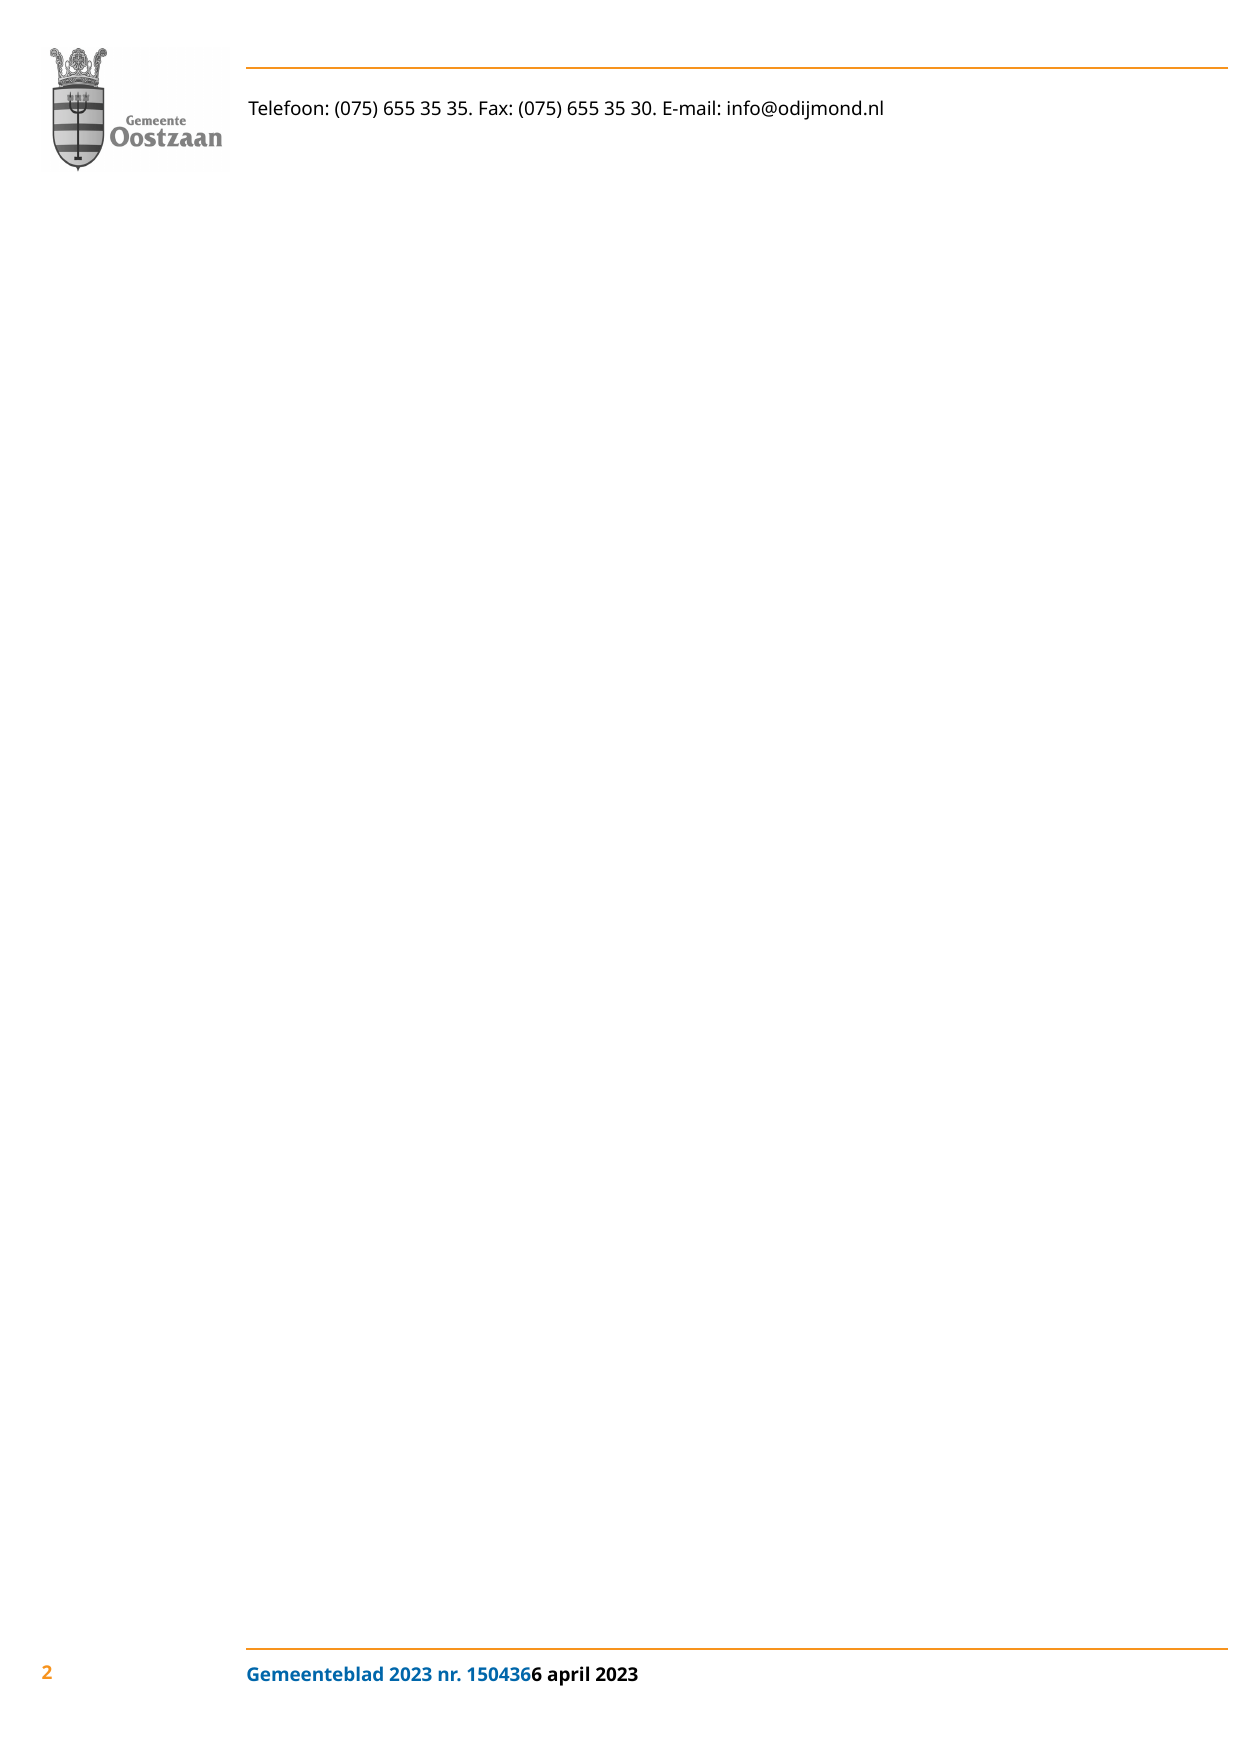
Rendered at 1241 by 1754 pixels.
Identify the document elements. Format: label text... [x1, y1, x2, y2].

text Telefoon: (075) 655 35 35. Fax: (075) 655 35 30. E-mail: info@odijmond.nl [248, 95, 1152, 121]
picture [41, 47, 231, 172]
